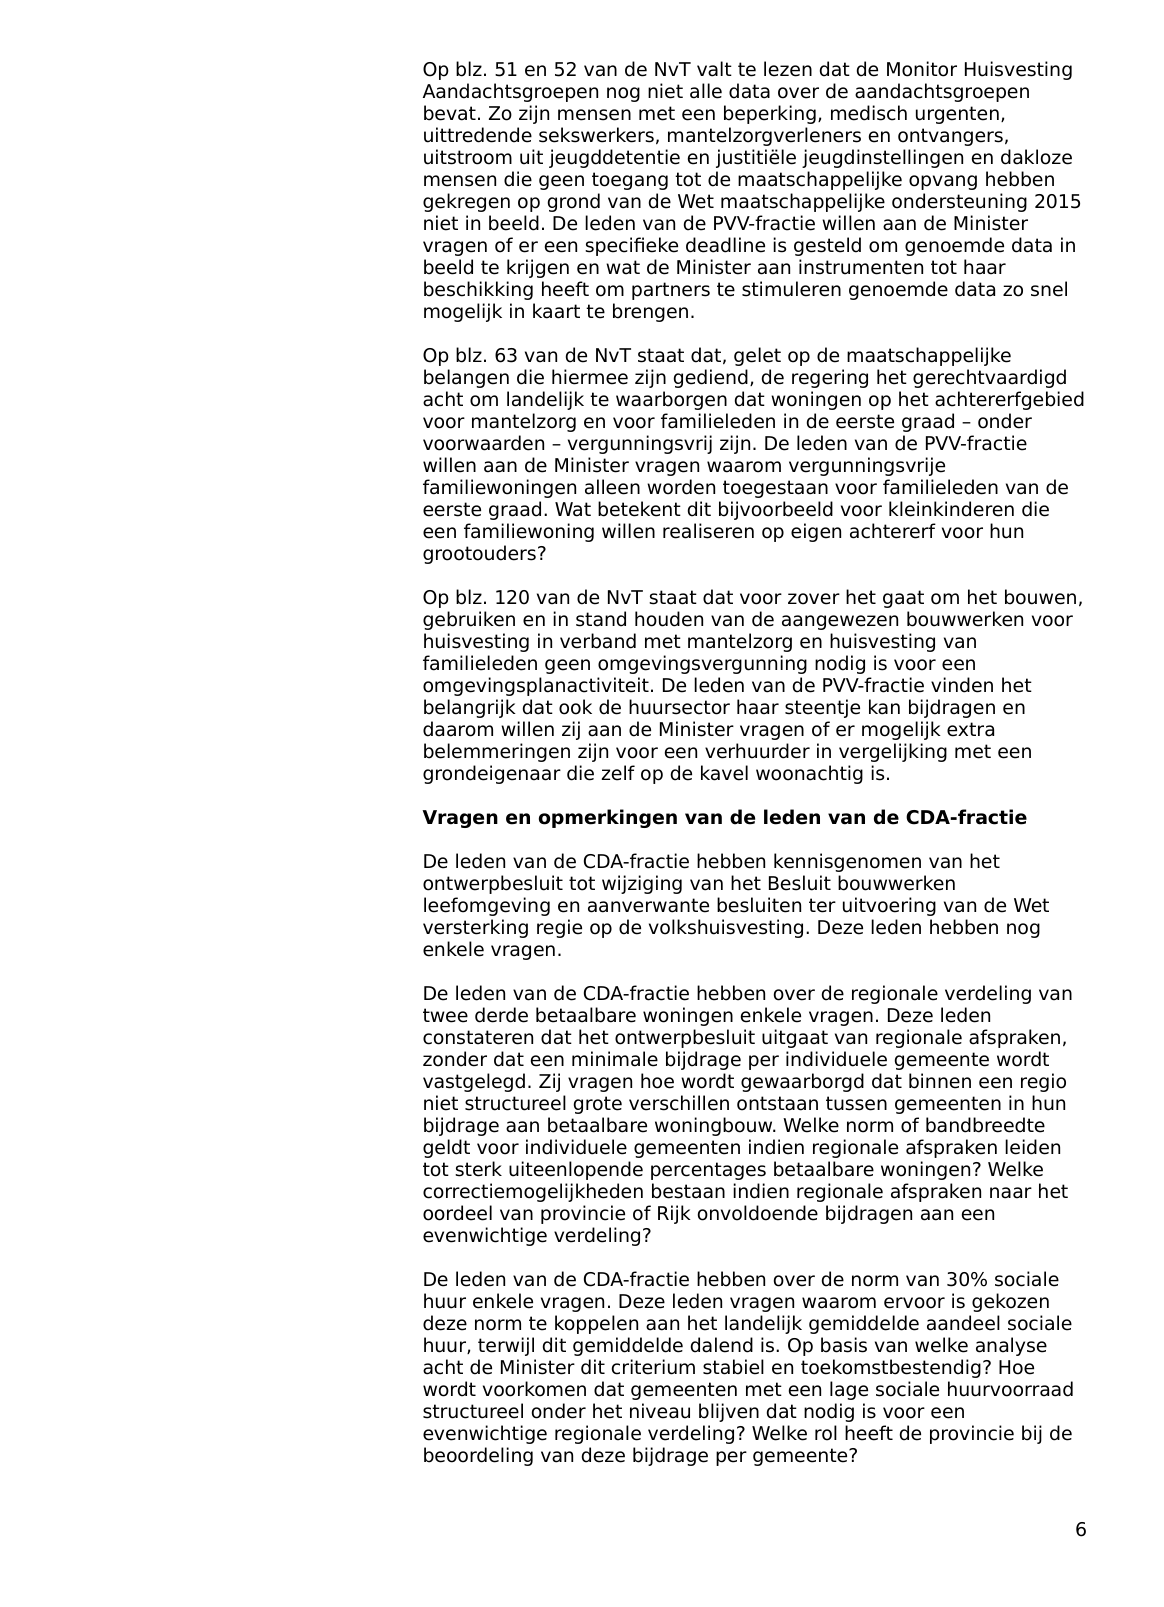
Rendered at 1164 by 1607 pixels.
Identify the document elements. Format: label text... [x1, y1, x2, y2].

subtitle Vragen en opmerkingen van de leden van de CDA-fractie [422, 807, 1087, 829]
text Op blz. 51 en 52 van de NvT valt te lezen dat de Monitor Huisvesting Aandachtsgroepen nog niet alle data over de aandachtsgroepen bevat. Zo zijn mensen met een beperking, medisch urgenten, uittredende sekswerkers, mantelzorgverleners en ontvangers, uitstroom uit jeugddetentie en justitiële jeugdinstellingen en dakloze mensen die geen toegang tot de maatschappelijke opvang hebben gekregen op grond van de Wet maatschappelijke ondersteuning 2015 niet in beeld. De leden van de PVV-fractie willen aan de Minister vragen of er een specifieke deadline is gesteld om genoemde data in beeld te krijgen en wat de Minister aan instrumenten tot haar beschikking heeft om partners te stimuleren genoemde data zo snel mogelijk in kaart te brengen. [422, 59, 1087, 323]
text De leden van de CDA-fractie hebben over de norm van 30% sociale huur enkele vragen. Deze leden vragen waarom ervoor is gekozen deze norm te koppelen aan het landelijk gemiddelde aandeel sociale huur, terwijl dit gemiddelde dalend is. Op basis van welke analyse acht de Minister dit criterium stabiel en toekomstbestendig? Hoe wordt voorkomen dat gemeenten met een lage sociale huurvoorraad structureel onder het niveau blijven dat nodig is voor een evenwichtige regionale verdeling? Welke rol heeft de provincie bij de beoordeling van deze bijdrage per gemeente? [422, 1269, 1087, 1467]
text De leden van de CDA-fractie hebben over de regionale verdeling van twee derde betaalbare woningen enkele vragen. Deze leden constateren dat het ontwerpbesluit uitgaat van regionale afspraken, zonder dat een minimale bijdrage per individuele gemeente wordt vastgelegd. Zij vragen hoe wordt gewaarborgd dat binnen een regio niet structureel grote verschillen ontstaan tussen gemeenten in hun bijdrage aan betaalbare woningbouw. Welke norm of bandbreedte geldt voor individuele gemeenten indien regionale afspraken leiden tot sterk uiteenlopende percentages betaalbare woningen? Welke correctiemogelijkheden bestaan indien regionale afspraken naar het oordeel van provincie of Rijk onvoldoende bijdragen aan een evenwichtige verdeling? [422, 983, 1087, 1247]
text Op blz. 63 van de NvT staat dat, gelet op de maatschappelijke belangen die hiermee zijn gediend, de regering het gerechtvaardigd acht om landelijk te waarborgen dat woningen op het achtererfgebied voor mantelzorg en voor familieleden in de eerste graad – onder voorwaarden – vergunningsvrij zijn. De leden van de PVV-fractie willen aan de Minister vragen waarom vergunningsvrije familiewoningen alleen worden toegestaan voor familieleden van de eerste graad. Wat betekent dit bijvoorbeeld voor kleinkinderen die een familiewoning willen realiseren op eigen achtererf voor hun grootouders? [422, 345, 1087, 565]
text Op blz. 120 van de NvT staat dat voor zover het gaat om het bouwen, gebruiken en in stand houden van de aangewezen bouwwerken voor huisvesting in verband met mantelzorg en huisvesting van familieleden geen omgevingsvergunning nodig is voor een omgevingsplanactiviteit. De leden van de PVV-fractie vinden het belangrijk dat ook de huursector haar steentje kan bijdragen en daarom willen zij aan de Minister vragen of er mogelijk extra belemmeringen zijn voor een verhuurder in vergelijking met een grondeigenaar die zelf op de kavel woonachtig is. [422, 587, 1087, 785]
text De leden van de CDA-fractie hebben kennisgenomen van het ontwerpbesluit tot wijziging van het Besluit bouwwerken leefomgeving en aanverwante besluiten ter uitvoering van de Wet versterking regie op de volkshuisvesting. Deze leden hebben nog enkele vragen. [422, 851, 1087, 961]
